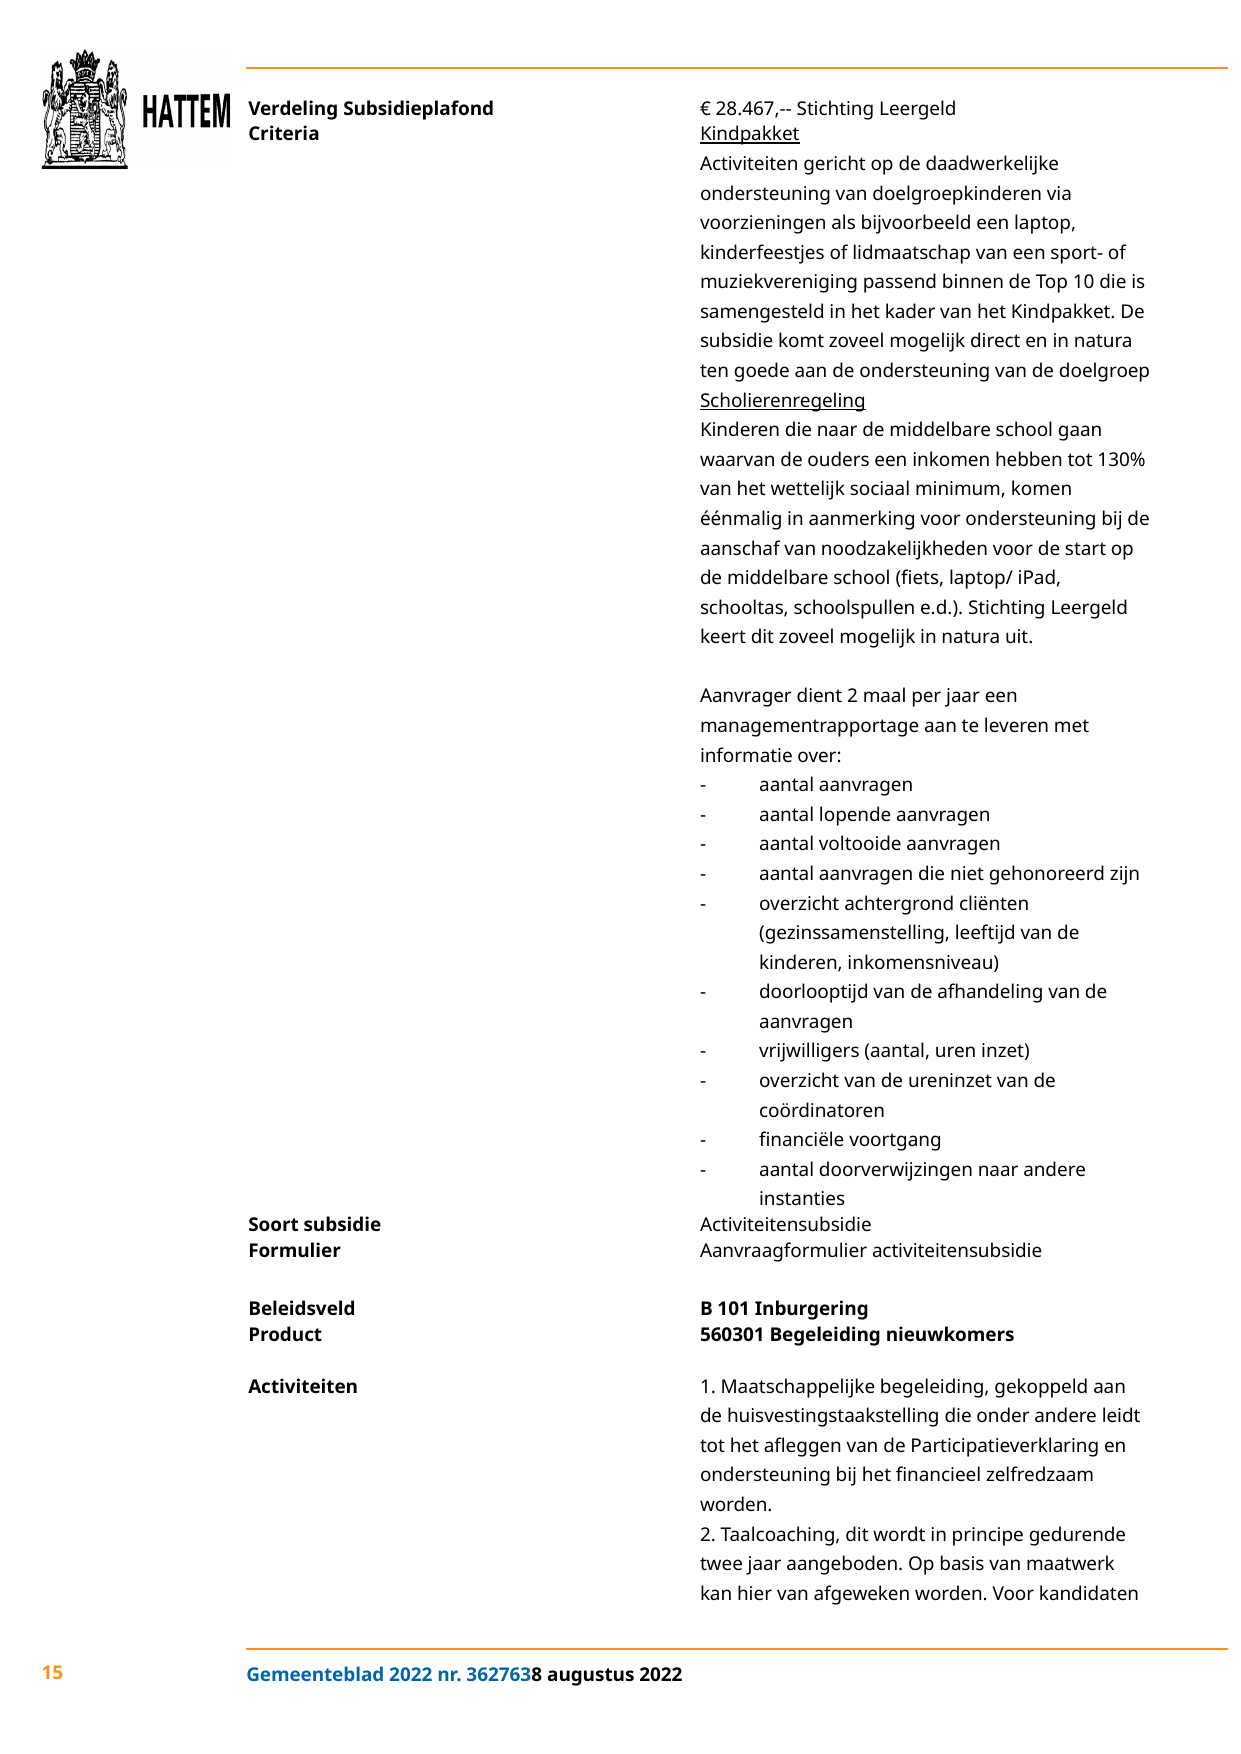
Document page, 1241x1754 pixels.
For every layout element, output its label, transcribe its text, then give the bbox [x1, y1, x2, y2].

table_cell [700, 1347, 1152, 1373]
table_cell Kindpakket Activiteiten gericht op de daadwerkelijke ondersteuning van doelgroepkinderen via voorzieningen als bijvoorbeeld een laptop, kinderfeestjes of lidmaatschap van een sport- of muziekvereniging passend binnen de Top 10 die is samengesteld in het kader van het Kindpakket. De subsidie komt zoveel mogelijk direct en in natura ten goede aan de ondersteuning van de doelgroep Scholierenregeling Kinderen die naar de middelbare school gaan waarvan de ouders een inkomen hebben tot 130% van het wettelijk sociaal minimum, komen éénmalig in aanmerking voor ondersteuning bij de aanschaf van noodzakelijkheden voor de start op de middelbare school (fiets, laptop/ iPad, schooltas, schoolspullen e.d.). Stichting Leergeld keert dit zoveel mogelijk in natura uit. Aanvrager dient 2 maal per jaar een managementrapportage aan te leveren met informatie over: aantal aanvragen aantal lopende aanvragen aantal voltooide aanvragen aantal aanvragen die niet gehonoreerd zijn overzicht achtergrond cliënten (gezinssamenstelling, leeftijd van de kinderen, inkomensniveau) doorlooptijd van de afhandeling van de aanvragen vrijwilligers (aantal, uren inzet) overzicht van de ureninzet van de coördinatoren financiële voortgang aantal doorverwijzingen naar andere instanties [700, 121, 1152, 1211]
table_cell Activiteiten [248, 1373, 700, 1606]
table_cell [248, 1347, 700, 1373]
table_cell Formulier [248, 1237, 700, 1263]
picture [41, 47, 231, 172]
table_cell Activiteitensubsidie [700, 1211, 1152, 1237]
table_header Beleidsveld [248, 1296, 700, 1321]
table_cell Criteria [248, 121, 700, 1211]
table_cell Product [248, 1321, 700, 1347]
table_cell Verdeling Subsidieplafond [248, 95, 700, 121]
table_cell 560301 Begeleiding nieuwkomers [700, 1321, 1152, 1347]
table_cell Soort subsidie [248, 1211, 700, 1237]
table_cell € 28.467,-- Stichting Leergeld [700, 95, 1152, 121]
table_cell Aanvraagformulier activiteitensubsidie [700, 1237, 1152, 1263]
table_header B 101 Inburgering [700, 1296, 1152, 1321]
table_cell 1. Maatschappelijke begeleiding, gekoppeld aan de huisvestingstaakstelling die onder andere leidt tot het afleggen van de Participatieverklaring en ondersteuning bij het financieel zelfredzaam worden. 2. Taalcoaching, dit wordt in principe gedurende twee jaar aangeboden. Op basis van maatwerk kan hier van afgeweken worden. Voor kandidaten [700, 1373, 1152, 1606]
